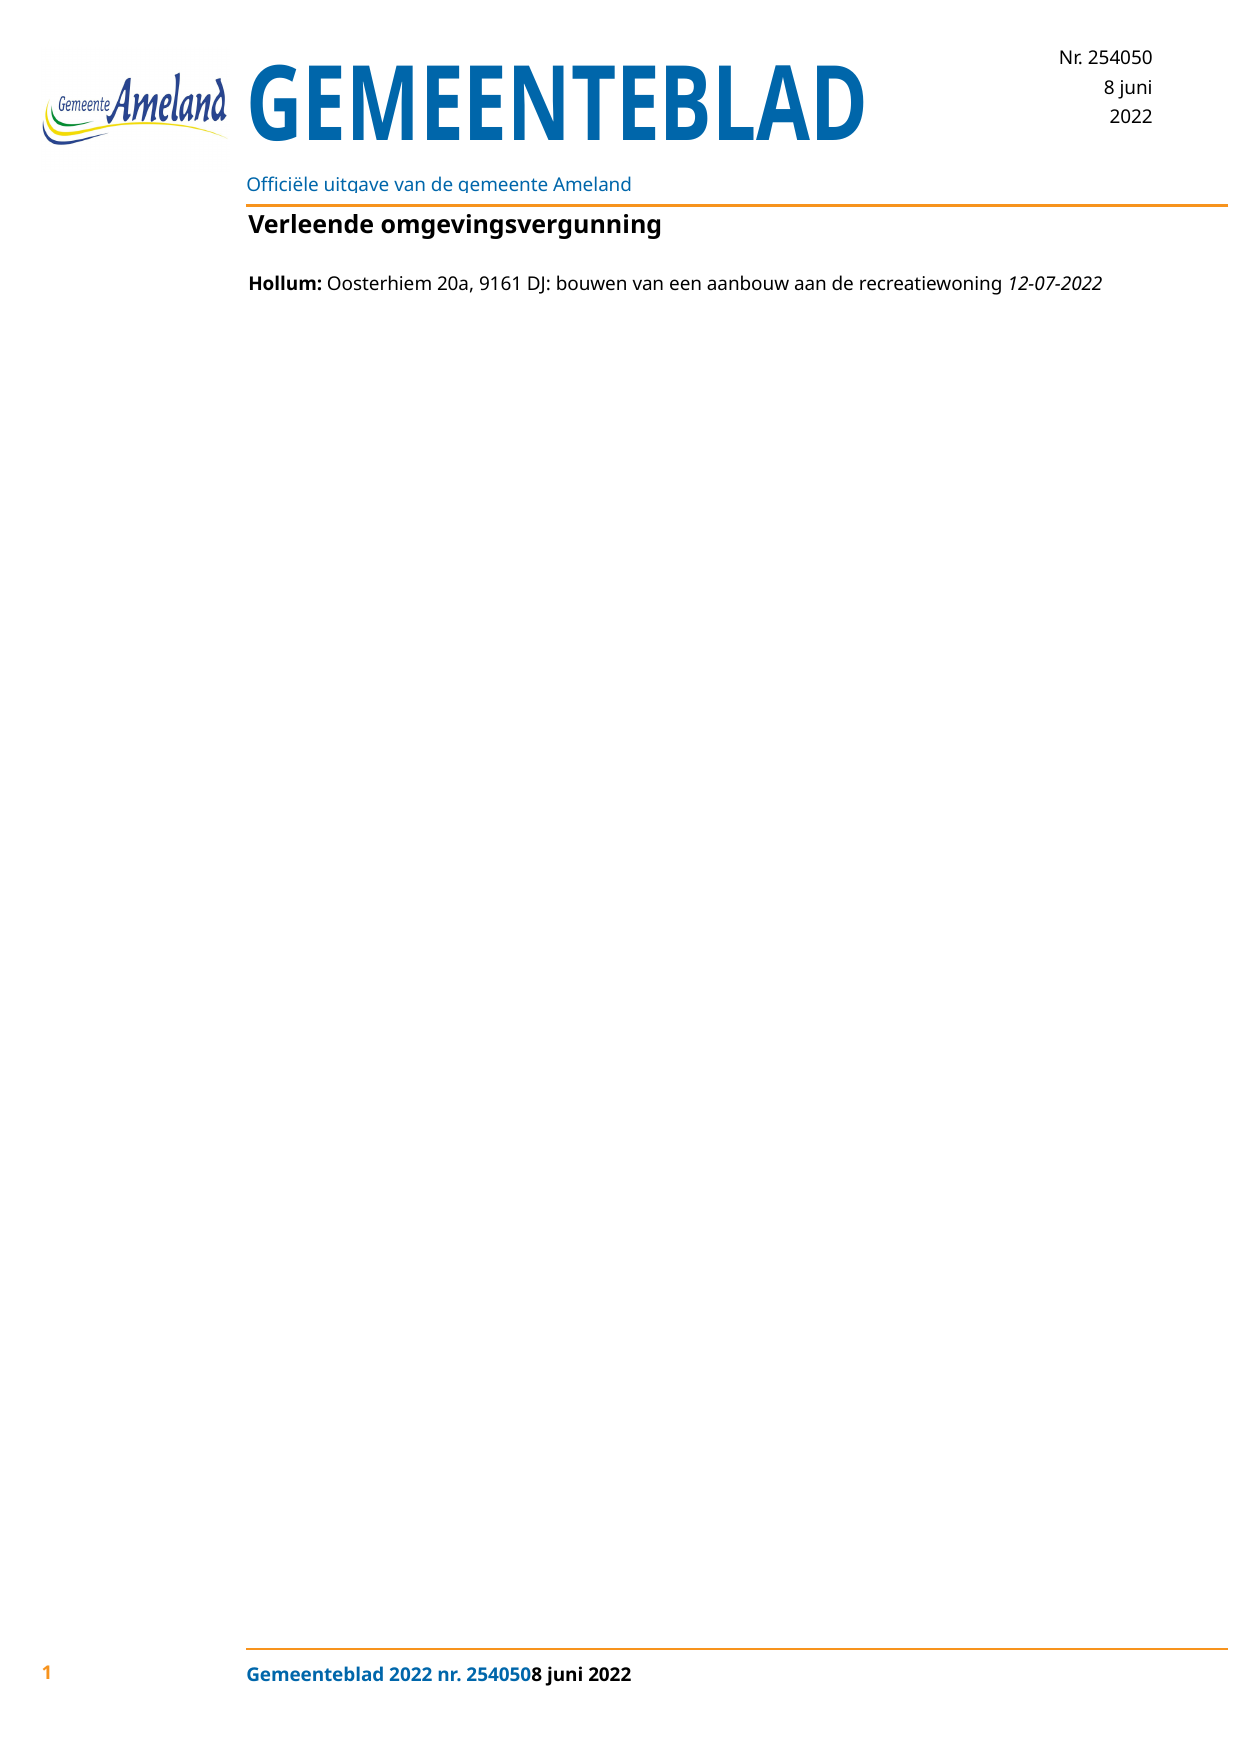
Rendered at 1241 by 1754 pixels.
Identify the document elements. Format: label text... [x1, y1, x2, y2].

text Verleende omgevingsvergunning [248, 207, 1152, 241]
text Hollum: Oosterhiem 20a, 9161 DJ: bouwen van een aanbouw aan de recreatiewoning 12-07-2022 [248, 270, 1152, 296]
picture [41, 47, 231, 172]
